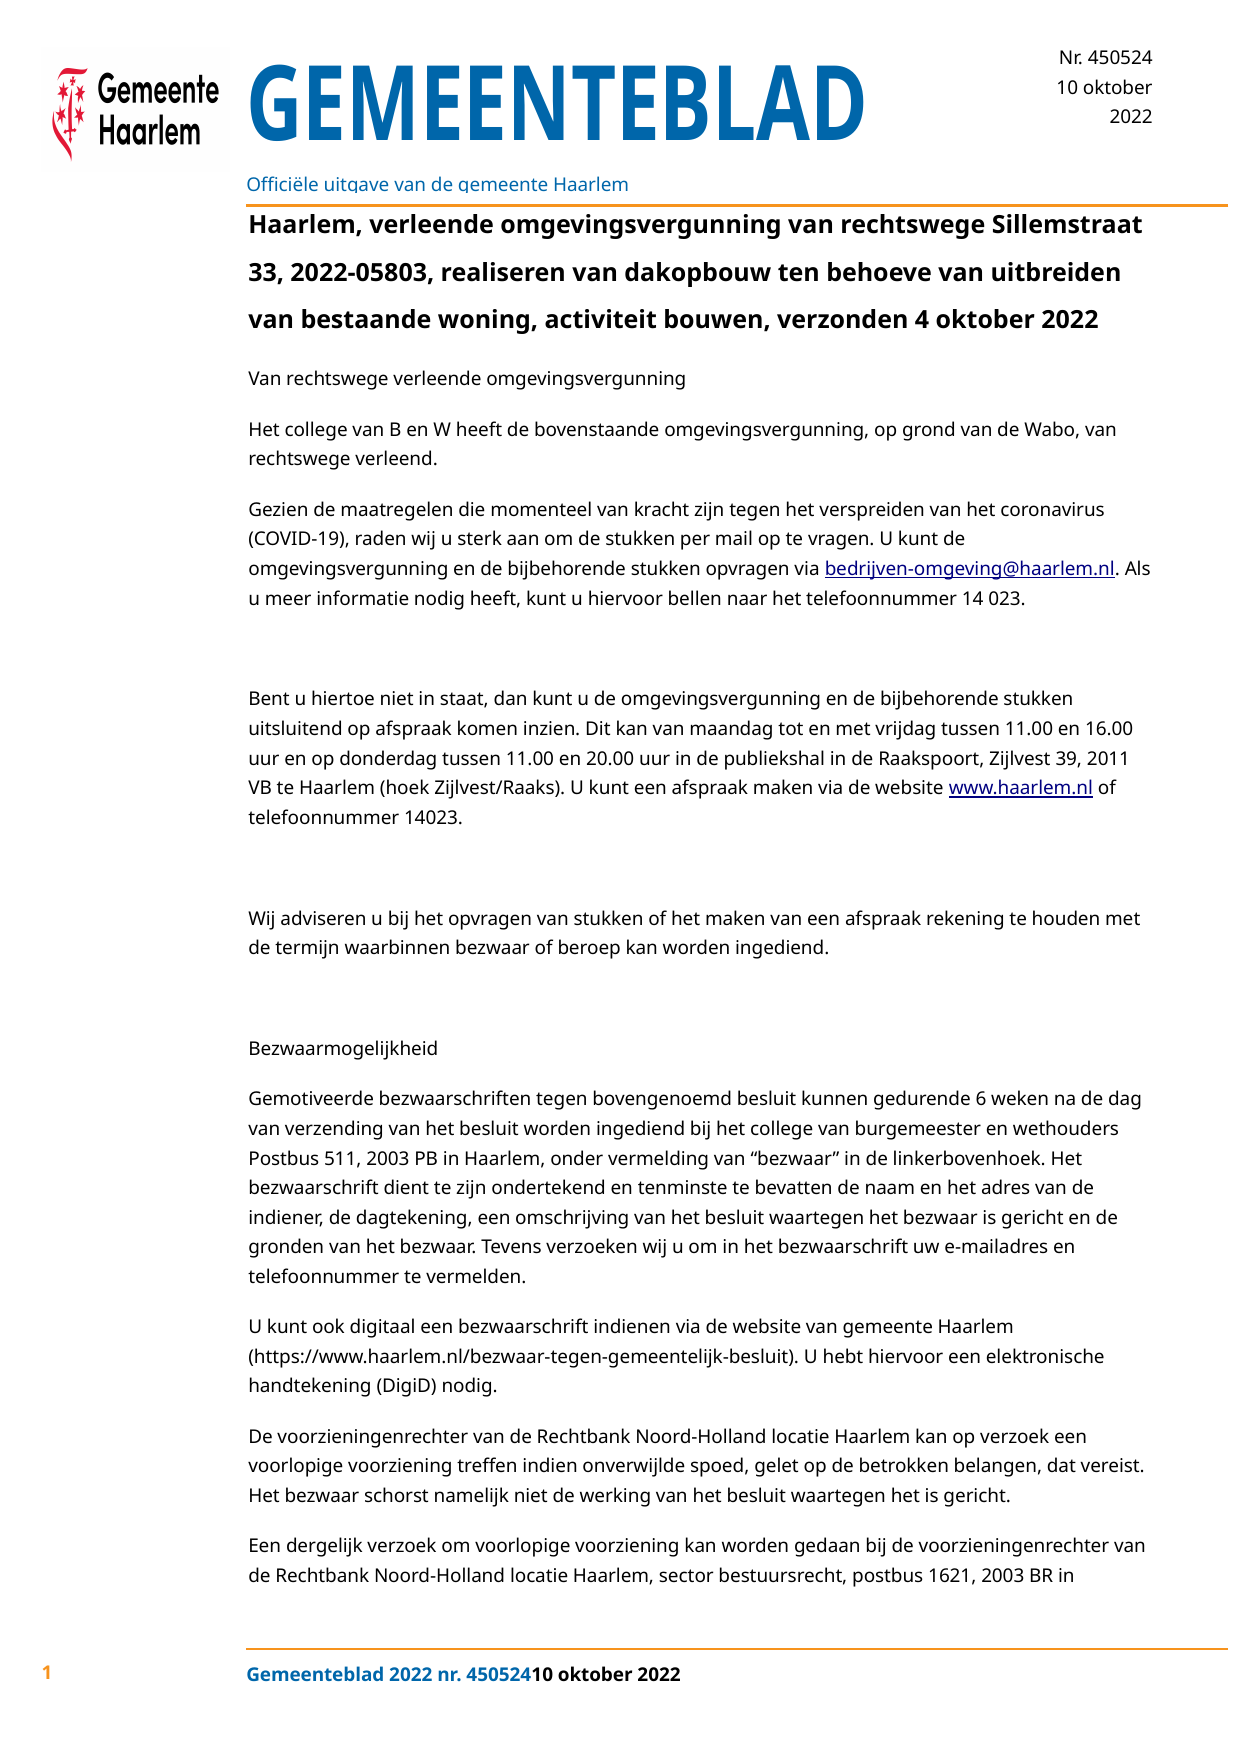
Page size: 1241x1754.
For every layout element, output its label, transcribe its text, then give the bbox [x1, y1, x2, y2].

text Een dergelijk verzoek om voorlopige voorziening kan worden gedaan bij de voorzieningenrechter van de Rechtbank Noord-Holland locatie Haarlem, sector bestuursrecht, postbus 1621, 2003 BR in [248, 1533, 1152, 1588]
picture [41, 47, 231, 172]
text Haarlem, verleende omgevingsvergunning van rechtswege Sillemstraat 33, 2022-05803, realiseren van dakopbouw ten behoeve van uitbreiden van bestaande woning, activiteit bouwen, verzonden 4 oktober 2022 [248, 207, 1152, 336]
text De voorzieningenrechter van de Rechtbank Noord-Holland locatie Haarlem kan op verzoek een voorlopige voorziening treffen indien onverwijlde spoed, gelet op de betrokken belangen, dat vereist. Het bezwaar schorst namelijk niet de werking van het besluit waartegen het is gericht. [248, 1423, 1152, 1508]
text Gezien de maatregelen die momenteel van kracht zijn tegen het verspreiden van het coronavirus (COVID-19), raden wij u sterk aan om de stukken per mail op te vragen. U kunt de omgevingsvergunning en de bijbehorende stukken opvragen via bedrijven-omgeving@haarlem.nl. Als u meer informatie nodig heeft, kunt u hiervoor bellen naar het telefoonnummer 14 023. [248, 496, 1152, 610]
text Wij adviseren u bij het opvragen van stukken of het maken van een afspraak rekening te houden met de termijn waarbinnen bezwaar of beroep kan worden ingediend. [248, 905, 1152, 960]
text Het college van B en W heeft de bovenstaande omgevingsvergunning, op grond van de Wabo, van rechtswege verleend. [248, 416, 1152, 471]
text Van rechtswege verleende omgevingsvergunning [248, 366, 1152, 391]
text Bezwaarmogelijkheid [248, 1035, 1152, 1061]
text Bent u hiertoe niet in staat, dan kunt u de omgevingsvergunning en de bijbehorende stukken uitsluitend op afspraak komen inzien. Dit kan van maandag tot en met vrijdag tussen 11.00 en 16.00 uur en op donderdag tussen 11.00 en 20.00 uur in de publiekshal in de Raakspoort, Zijlvest 39, 2011 VB te Haarlem (hoek Zijlvest/Raaks). U kunt een afspraak maken via de website www.haarlem.nl of telefoonnummer 14023. [248, 686, 1152, 829]
text U kunt ook digitaal een bezwaarschrift indienen via de website van gemeente Haarlem (https://www.haarlem.nl/bezwaar-tegen-gemeentelijk-besluit). U hebt hiervoor een elektronische handtekening (DigiD) nodig. [248, 1313, 1152, 1398]
text Gemotiveerde bezwaarschriften tegen bovengenoemd besluit kunnen gedurende 6 weken na de dag van verzending van het besluit worden ingediend bij het college van burgemeester en wethouders Postbus 511, 2003 PB in Haarlem, onder vermelding van “bezwaar” in de linkerbovenhoek. Het bezwaarschrift dient te zijn ondertekend en tenminste te bevatten de naam en het adres van de indiener, de dagtekening, een omschrijving van het besluit waartegen het bezwaar is gericht en de gronden van het bezwaar. Tevens verzoeken wij u om in het bezwaarschrift uw e-mailadres en telefoonnummer te vermelden. [248, 1086, 1152, 1289]
